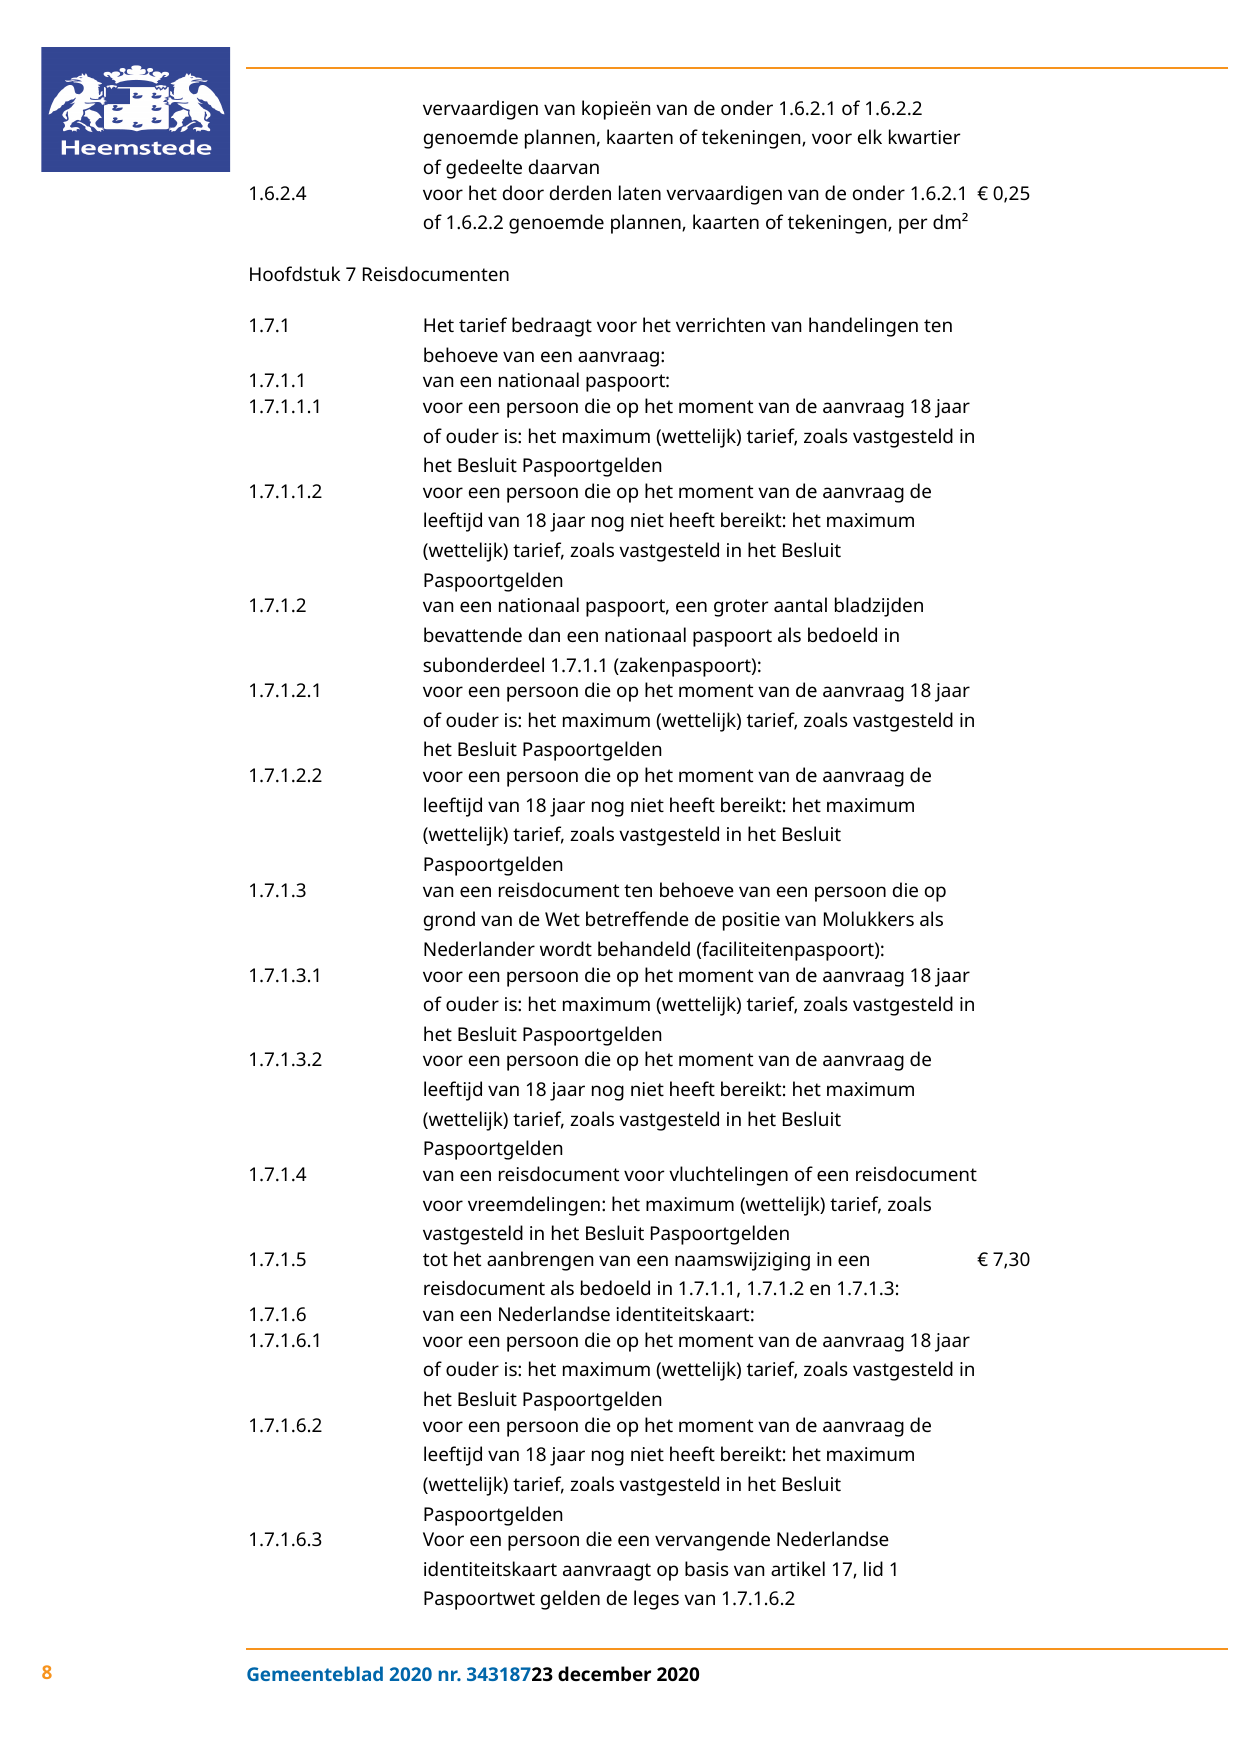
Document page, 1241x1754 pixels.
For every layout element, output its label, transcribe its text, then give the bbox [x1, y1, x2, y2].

table_cell [977, 763, 1152, 877]
table_cell [977, 1327, 1152, 1412]
table_cell 1.7.1.6.2 [248, 1412, 423, 1526]
table_cell [977, 1301, 1152, 1327]
table_cell Het tarief bedraagt voor het verrichten van handelingen ten behoeve van een aanvraag: [423, 312, 977, 367]
table_cell voor een persoon die op het moment van de aanvraag de leeftijd van 18 jaar nog niet heeft bereikt: het maximum (wettelijk) tarief, zoals vastgesteld in het Besluit Paspoortgelden [423, 1047, 977, 1161]
table_cell 1.7.1.6 [248, 1301, 423, 1327]
table_cell 1.7.1.4 [248, 1161, 423, 1246]
table_cell [977, 1161, 1152, 1246]
table_cell € 7,30 [977, 1246, 1152, 1301]
table_cell 1.7.1.2.1 [248, 678, 423, 762]
table_cell [977, 877, 1152, 962]
table_cell [248, 95, 423, 180]
table_cell [248, 286, 423, 312]
table_cell 1.7.1.6.3 [248, 1526, 423, 1611]
table_cell 1.6.2.4 [248, 180, 423, 235]
table_cell 1.7.1.6.1 [248, 1327, 423, 1412]
table_cell [423, 235, 977, 261]
picture [41, 47, 231, 172]
table_cell van een nationaal paspoort, een groter aantal bladzijden bevattende dan een nationaal paspoort als bedoeld in subonderdeel 1.7.1.1 (zakenpaspoort): [423, 593, 977, 677]
table_cell [977, 478, 1152, 593]
table_cell 1.7.1.3.1 [248, 962, 423, 1047]
table_cell voor een persoon die op het moment van de aanvraag de leeftijd van 18 jaar nog niet heeft bereikt: het maximum (wettelijk) tarief, zoals vastgesteld in het Besluit Paspoortgelden [423, 1412, 977, 1526]
table_cell 1.7.1.5 [248, 1246, 423, 1301]
table_cell [977, 95, 1152, 180]
table_cell voor een persoon die op het moment van de aanvraag 18 jaar of ouder is: het maximum (wettelijk) tarief, zoals vastgesteld in het Besluit Paspoortgelden [423, 393, 977, 478]
table_cell 1.7.1.2 [248, 593, 423, 677]
table_cell € 0,25 [977, 180, 1152, 235]
table_cell voor een persoon die op het moment van de aanvraag 18 jaar of ouder is: het maximum (wettelijk) tarief, zoals vastgesteld in het Besluit Paspoortgelden [423, 962, 977, 1047]
table_cell van een reisdocument voor vluchtelingen of een reisdocument voor vreemdelingen: het maximum (wettelijk) tarief, zoals vastgesteld in het Besluit Paspoortgelden [423, 1161, 977, 1246]
table_cell [977, 1412, 1152, 1526]
table_cell [977, 1526, 1152, 1611]
table_cell 1.7.1.1.1 [248, 393, 423, 478]
table_cell [248, 235, 423, 261]
table_cell voor het door derden laten vervaardigen van de onder 1.6.2.1 of 1.6.2.2 genoemde plannen, kaarten of tekeningen, per dm² [423, 180, 977, 235]
table_cell 1.7.1.3 [248, 877, 423, 962]
table_cell van een reisdocument ten behoeve van een persoon die op grond van de Wet betreffende de positie van Molukkers als Nederlander wordt behandeld (faciliteitenpaspoort): [423, 877, 977, 962]
table_cell 1.7.1.1.2 [248, 478, 423, 593]
table_cell voor een persoon die op het moment van de aanvraag de leeftijd van 18 jaar nog niet heeft bereikt: het maximum (wettelijk) tarief, zoals vastgesteld in het Besluit Paspoortgelden [423, 763, 977, 877]
table_cell [977, 962, 1152, 1047]
table_cell [977, 235, 1152, 261]
table_cell 1.7.1 [248, 312, 423, 367]
table_cell voor een persoon die op het moment van de aanvraag 18 jaar of ouder is: het maximum (wettelijk) tarief, zoals vastgesteld in het Besluit Paspoortgelden [423, 1327, 977, 1412]
table_cell [977, 393, 1152, 478]
table_cell voor een persoon die op het moment van de aanvraag de leeftijd van 18 jaar nog niet heeft bereikt: het maximum (wettelijk) tarief, zoals vastgesteld in het Besluit Paspoortgelden [423, 478, 977, 593]
table_cell [977, 286, 1152, 312]
table_cell [977, 1047, 1152, 1161]
table_cell [977, 678, 1152, 762]
table_cell [977, 261, 1152, 286]
table_cell [977, 593, 1152, 677]
table_cell Hoofdstuk 7 Reisdocumenten [248, 261, 977, 286]
table_cell Voor een persoon die een vervangende Nederlandse identiteitskaart aanvraagt op basis van artikel 17, lid 1 Paspoortwet gelden de leges van 1.7.1.6.2 [423, 1526, 977, 1611]
table_cell [423, 286, 977, 312]
table_cell 1.7.1.3.2 [248, 1047, 423, 1161]
table_cell [977, 368, 1152, 393]
table_cell 1.7.1.1 [248, 368, 423, 393]
table_cell 1.7.1.2.2 [248, 763, 423, 877]
table_cell vervaardigen van kopieën van de onder 1.6.2.1 of 1.6.2.2 genoemde plannen, kaarten of tekeningen, voor elk kwartier of gedeelte daarvan [423, 95, 977, 180]
table_cell tot het aanbrengen van een naamswijziging in een reisdocument als bedoeld in 1.7.1.1, 1.7.1.2 en 1.7.1.3: [423, 1246, 977, 1301]
table_cell van een Nederlandse identiteitskaart: [423, 1301, 977, 1327]
table_cell van een nationaal paspoort: [423, 368, 977, 393]
table_cell voor een persoon die op het moment van de aanvraag 18 jaar of ouder is: het maximum (wettelijk) tarief, zoals vastgesteld in het Besluit Paspoortgelden [423, 678, 977, 762]
table_cell [977, 312, 1152, 367]
